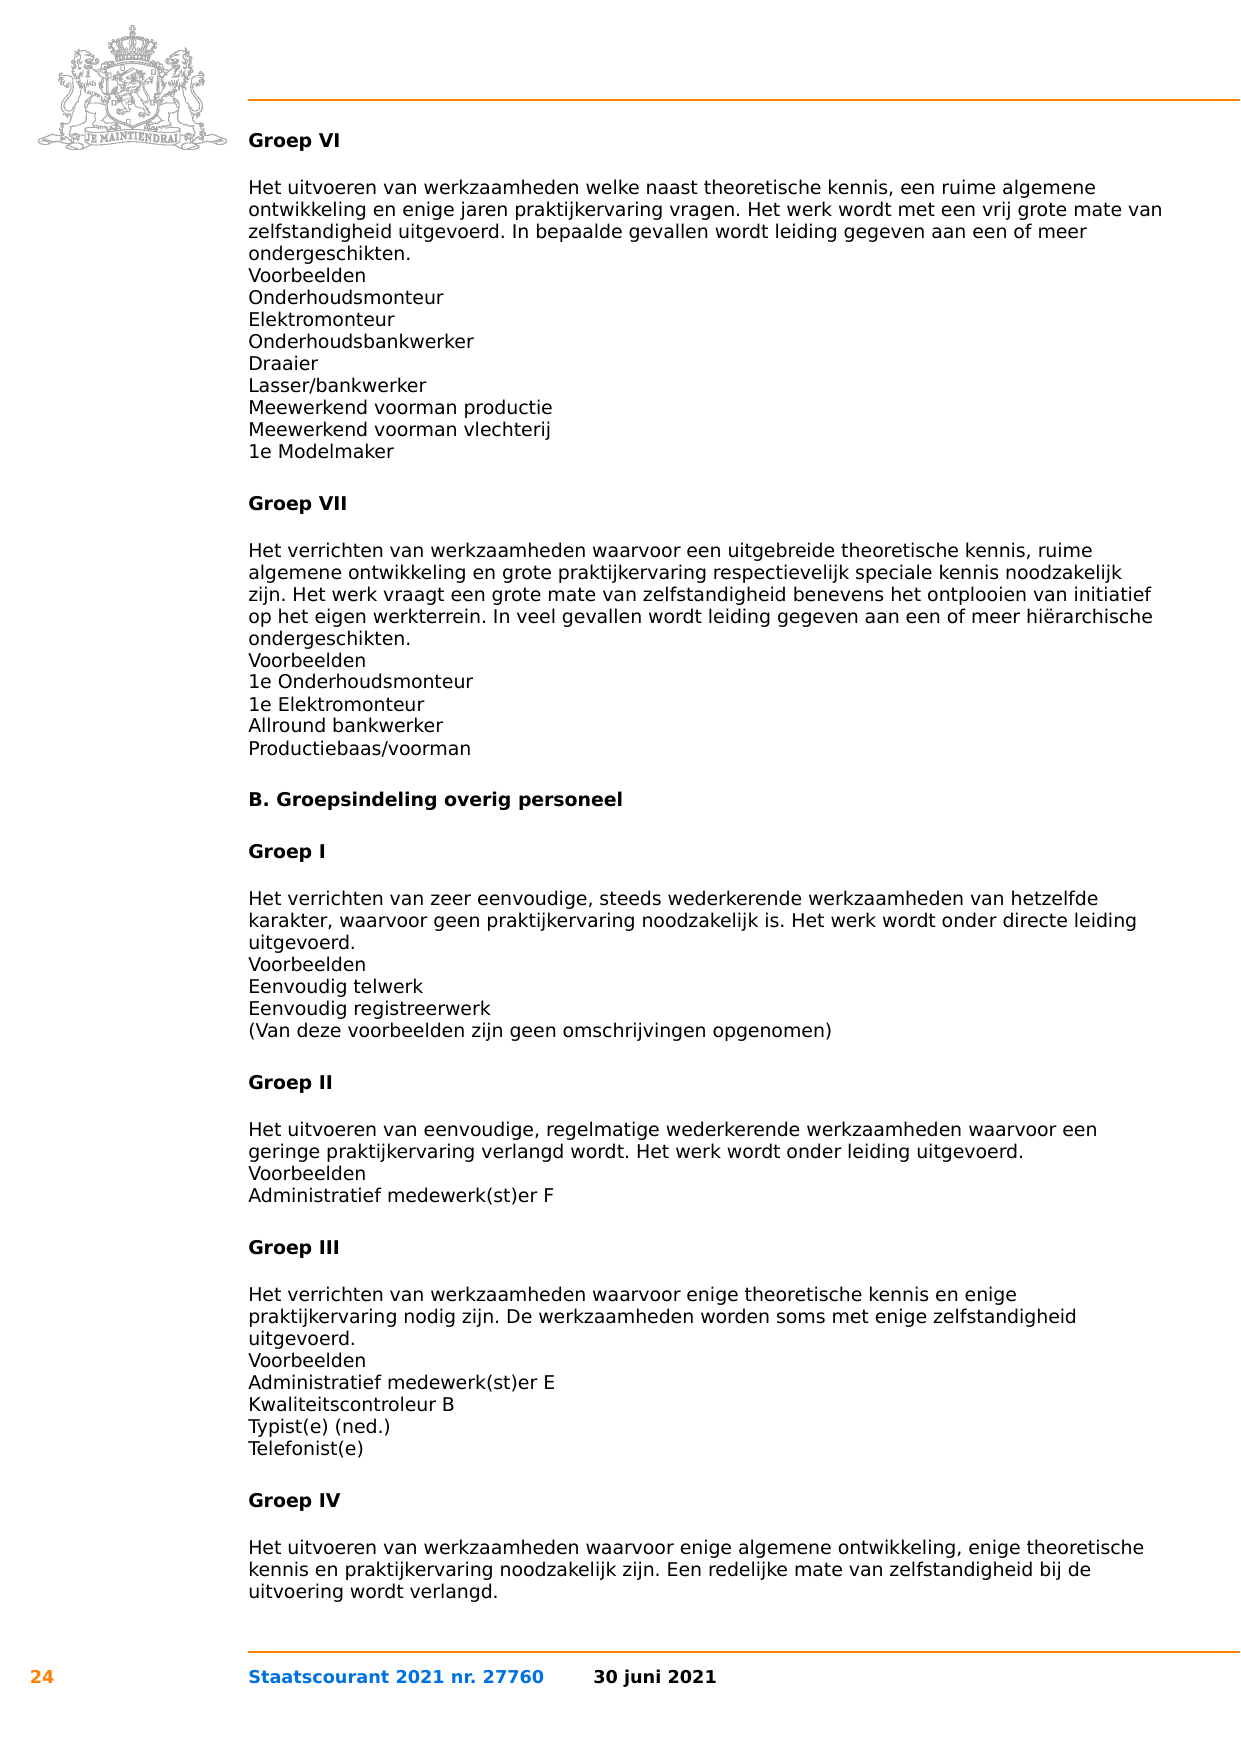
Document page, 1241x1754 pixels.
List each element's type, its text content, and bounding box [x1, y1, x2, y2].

text 1e Onderhoudsmonteur [248, 671, 1163, 693]
text Het uitvoeren van werkzaamheden welke naast theoretische kennis, een ruime algemene ontwikkeling en enige jaren praktijkervaring vragen. Het werk wordt met een vrij grote mate van zelfstandigheid uitgevoerd. In bepaalde gevallen wordt leiding gegeven aan een of meer ondergeschikten. [248, 177, 1163, 265]
text Kwaliteitscontroleur B [248, 1394, 1163, 1416]
subtitle Groep I [248, 841, 1163, 863]
text (Van deze voorbeelden zijn geen omschrijvingen opgenomen) [248, 1020, 1163, 1042]
text Het uitvoeren van eenvoudige, regelmatige wederkerende werkzaamheden waarvoor een geringe praktijkervaring verlangd wordt. Het werk wordt onder leiding uitgevoerd. [248, 1119, 1163, 1163]
text Voorbeelden [248, 265, 1163, 287]
subtitle B. Groepsindeling overig personeel [248, 789, 1163, 811]
text Administratief medewerk(st)er E [248, 1372, 1163, 1394]
text Voorbeelden [248, 1350, 1163, 1372]
text Voorbeelden [248, 649, 1163, 671]
text Onderhoudsmonteur [248, 287, 1163, 309]
text Productiebaas/voorman [248, 737, 1163, 759]
text Eenvoudig telwerk [248, 976, 1163, 998]
text Meewerkend voorman vlechterij [248, 419, 1163, 441]
text 1e Elektromonteur [248, 693, 1163, 715]
text Het uitvoeren van werkzaamheden waarvoor enige algemene ontwikkeling, enige theoretische kennis en praktijkervaring noodzakelijk zijn. Een redelijke mate van zelfstandigheid bij de uitvoering wordt verlangd. [248, 1537, 1163, 1603]
text Lasser/bankwerker [248, 375, 1163, 397]
text Elektromonteur [248, 309, 1163, 331]
text Voorbeelden [248, 1163, 1163, 1185]
text Eenvoudig registreerwerk [248, 998, 1163, 1020]
subtitle Groep II [248, 1072, 1163, 1094]
text Typist(e) (ned.) [248, 1416, 1163, 1438]
text Administratief medewerk(st)er F [248, 1185, 1163, 1207]
text Het verrichten van werkzaamheden waarvoor een uitgebreide theoretische kennis, ruime algemene ontwikkeling en grote praktijkervaring respectievelijk speciale kennis noodzakelijk zijn. Het werk vraagt een grote mate van zelfstandigheid benevens het ontplooien van initiatief op het eigen werkterrein. In veel gevallen wordt leiding gegeven aan een of meer hiërarchische ondergeschikten. [248, 539, 1163, 649]
subtitle Groep IV [248, 1490, 1163, 1512]
text Allround bankwerker [248, 715, 1163, 737]
text 1e Modelmaker [248, 441, 1163, 463]
text Het verrichten van werkzaamheden waarvoor enige theoretische kennis en enige praktijkervaring nodig zijn. De werkzaamheden worden soms met enige zelfstandigheid uitgevoerd. [248, 1284, 1163, 1350]
text Meewerkend voorman productie [248, 397, 1163, 419]
subtitle Groep VII [248, 493, 1163, 514]
subtitle Groep III [248, 1237, 1163, 1259]
picture [38, 25, 227, 150]
text Voorbeelden [248, 954, 1163, 976]
text Het verrichten van zeer eenvoudige, steeds wederkerende werkzaamheden van hetzelfde karakter, waarvoor geen praktijkervaring noodzakelijk is. Het werk wordt onder directe leiding uitgevoerd. [248, 888, 1163, 954]
text Onderhoudsbankwerker [248, 331, 1163, 353]
text Telefonist(e) [248, 1438, 1163, 1460]
subtitle Groep VI [248, 130, 1163, 152]
text Draaier [248, 353, 1163, 375]
